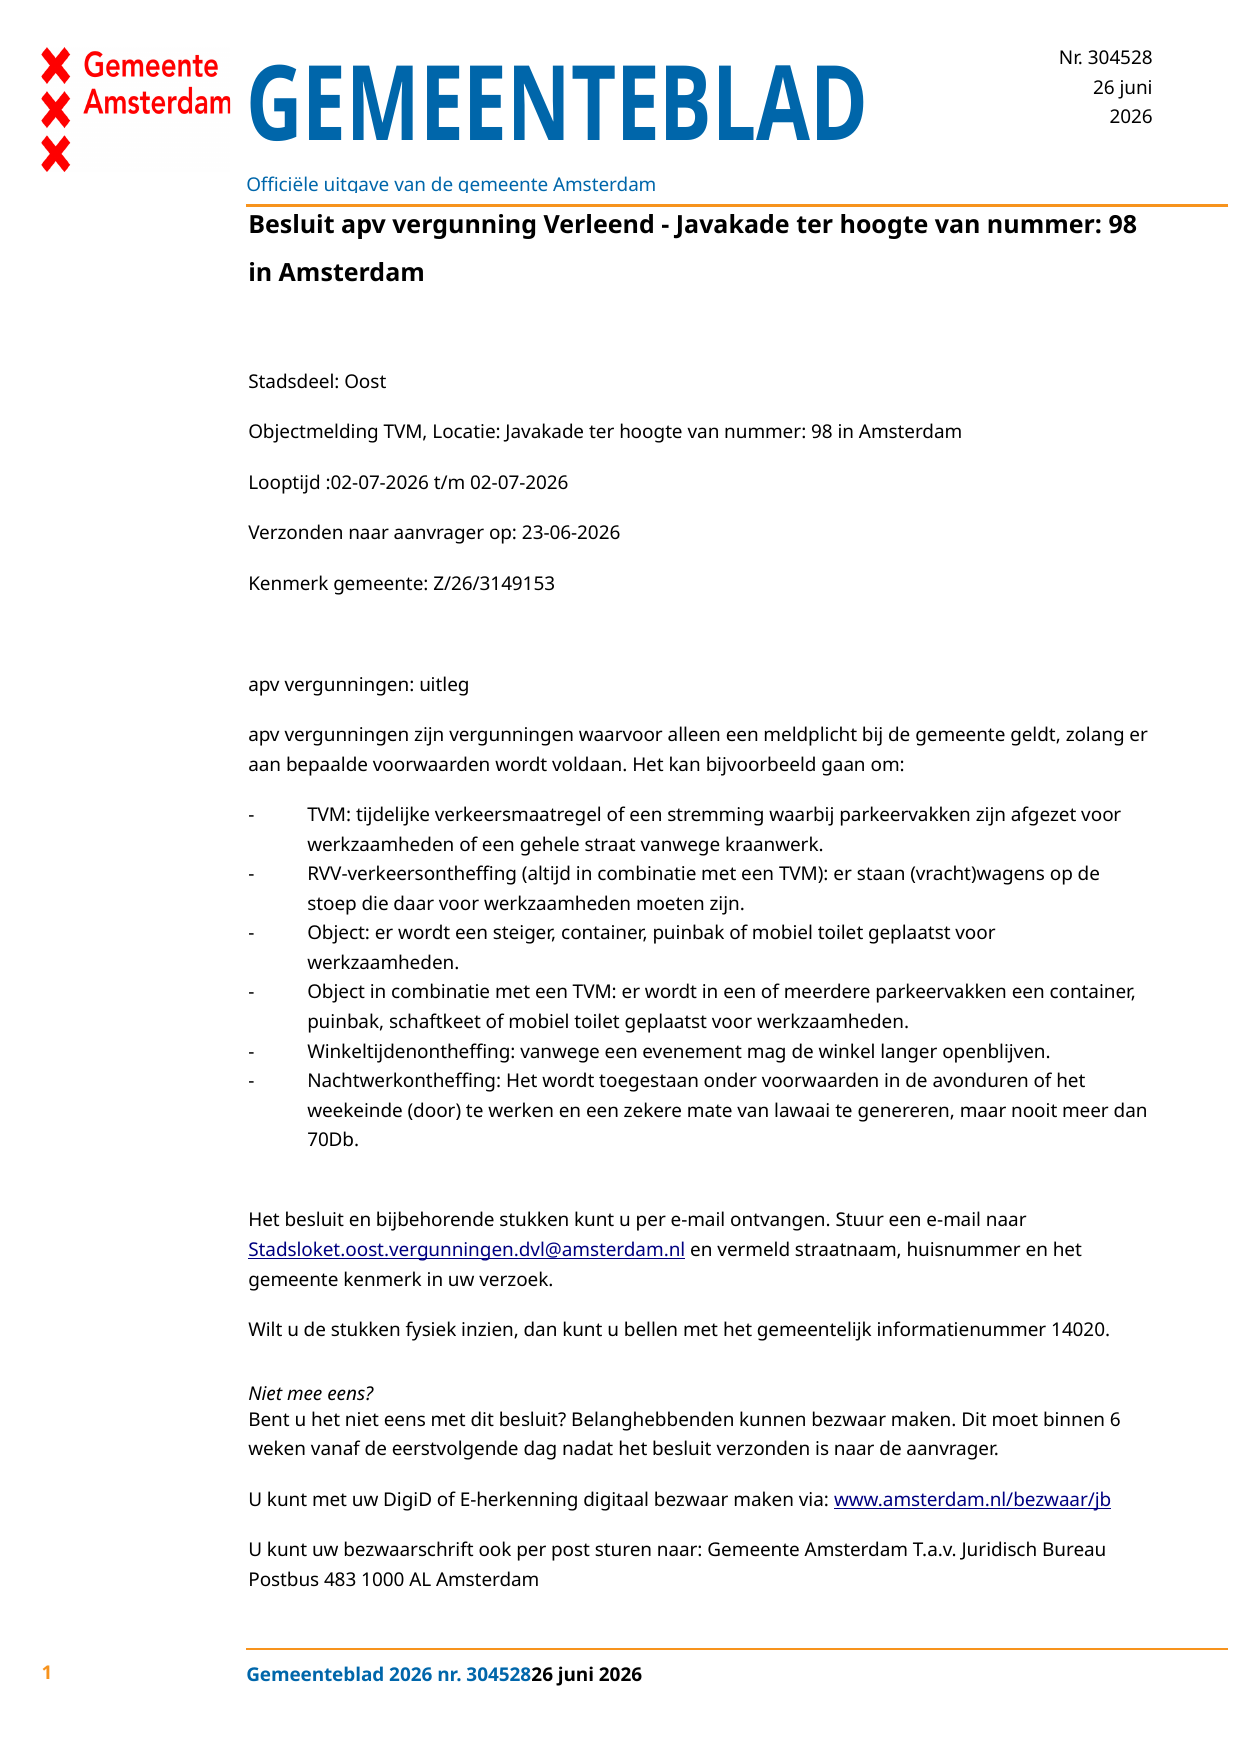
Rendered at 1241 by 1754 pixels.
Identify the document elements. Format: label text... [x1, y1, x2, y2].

list RVV-verkeersontheffing (altijd in combinatie met een TVM): er staan (vracht)wagens op de stoep die daar voor werkzaamheden moeten zijn. [248, 860, 1152, 916]
list Nachtwerkontheffing: Het wordt toegestaan onder voorwaarden in de avonduren of het weekeinde (door) te werken en een zekere mate van lawaai te genereren, maar nooit meer dan 70Db. [248, 1067, 1152, 1152]
picture [41, 47, 231, 172]
text Kenmerk gemeente: Z/26/3149153 [248, 570, 1152, 596]
text apv vergunningen: uitleg [248, 671, 1152, 697]
text Wilt u de stukken fysiek inzien, dan kunt u bellen met het gemeentelijk informatienummer 14020. [248, 1316, 1152, 1342]
text Looptijd :02-07-2026 t/m 02-07-2026 [248, 469, 1152, 495]
list Winkeltijdenontheffing: vanwege een evenement mag de winkel langer openblijven. [248, 1038, 1152, 1064]
text U kunt met uw DigiD of E-herkenning digitaal bezwaar maken via: www.amsterdam.nl/bezwaar/jb [248, 1486, 1152, 1512]
text Verzonden naar aanvrager op: 23-06-2026 [248, 519, 1152, 545]
text U kunt uw bezwaarschrift ook per post sturen naar: Gemeente Amsterdam T.a.v. Juridisch Bureau Postbus 483 1000 AL Amsterdam [248, 1536, 1152, 1592]
text Het besluit en bijbehorende stukken kunt u per e-mail ontvangen. Stuur een e-mail naar Stadsloket.oost.vergunningen.dvl@amsterdam.nl en vermeld straatnaam, huisnummer en het gemeente kenmerk in uw verzoek. [248, 1207, 1152, 1292]
list Object in combinatie met een TVM: er wordt in een of meerdere parkeervakken een container, puinbak, schaftkeet of mobiel toilet geplaatst voor werkzaamheden. [248, 979, 1152, 1034]
text Stadsdeel: Oost [248, 368, 1152, 394]
text Bent u het niet eens met dit besluit? Belanghebbenden kunnen bezwaar maken. Dit moet binnen 6 weken vanaf de eerstvolgende dag nadat het besluit verzonden is naar de aanvrager. [248, 1406, 1152, 1461]
text Objectmelding TVM, Locatie: Javakade ter hoogte van nummer: 98 in Amsterdam [248, 419, 1152, 444]
list TVM: tijdelijke verkeersmaatregel of een stremming waarbij parkeervakken zijn afgezet voor werkzaamheden of een gehele straat vanwege kraanwerk. [248, 801, 1152, 857]
text apv vergunningen zijn vergunningen waarvoor alleen een meldplicht bij de gemeente geldt, zolang er aan bepaalde voorwaarden wordt voldaan. Het kan bijvoorbeeld gaan om: [248, 721, 1152, 777]
text Besluit apv vergunning Verleend - Javakade ter hoogte van nummer: 98 in Amsterdam [248, 207, 1152, 288]
list Object: er wordt een steiger, container, puinbak of mobiel toilet geplaatst voor werkzaamheden. [248, 919, 1152, 975]
text Niet mee eens? [248, 1380, 1152, 1406]
